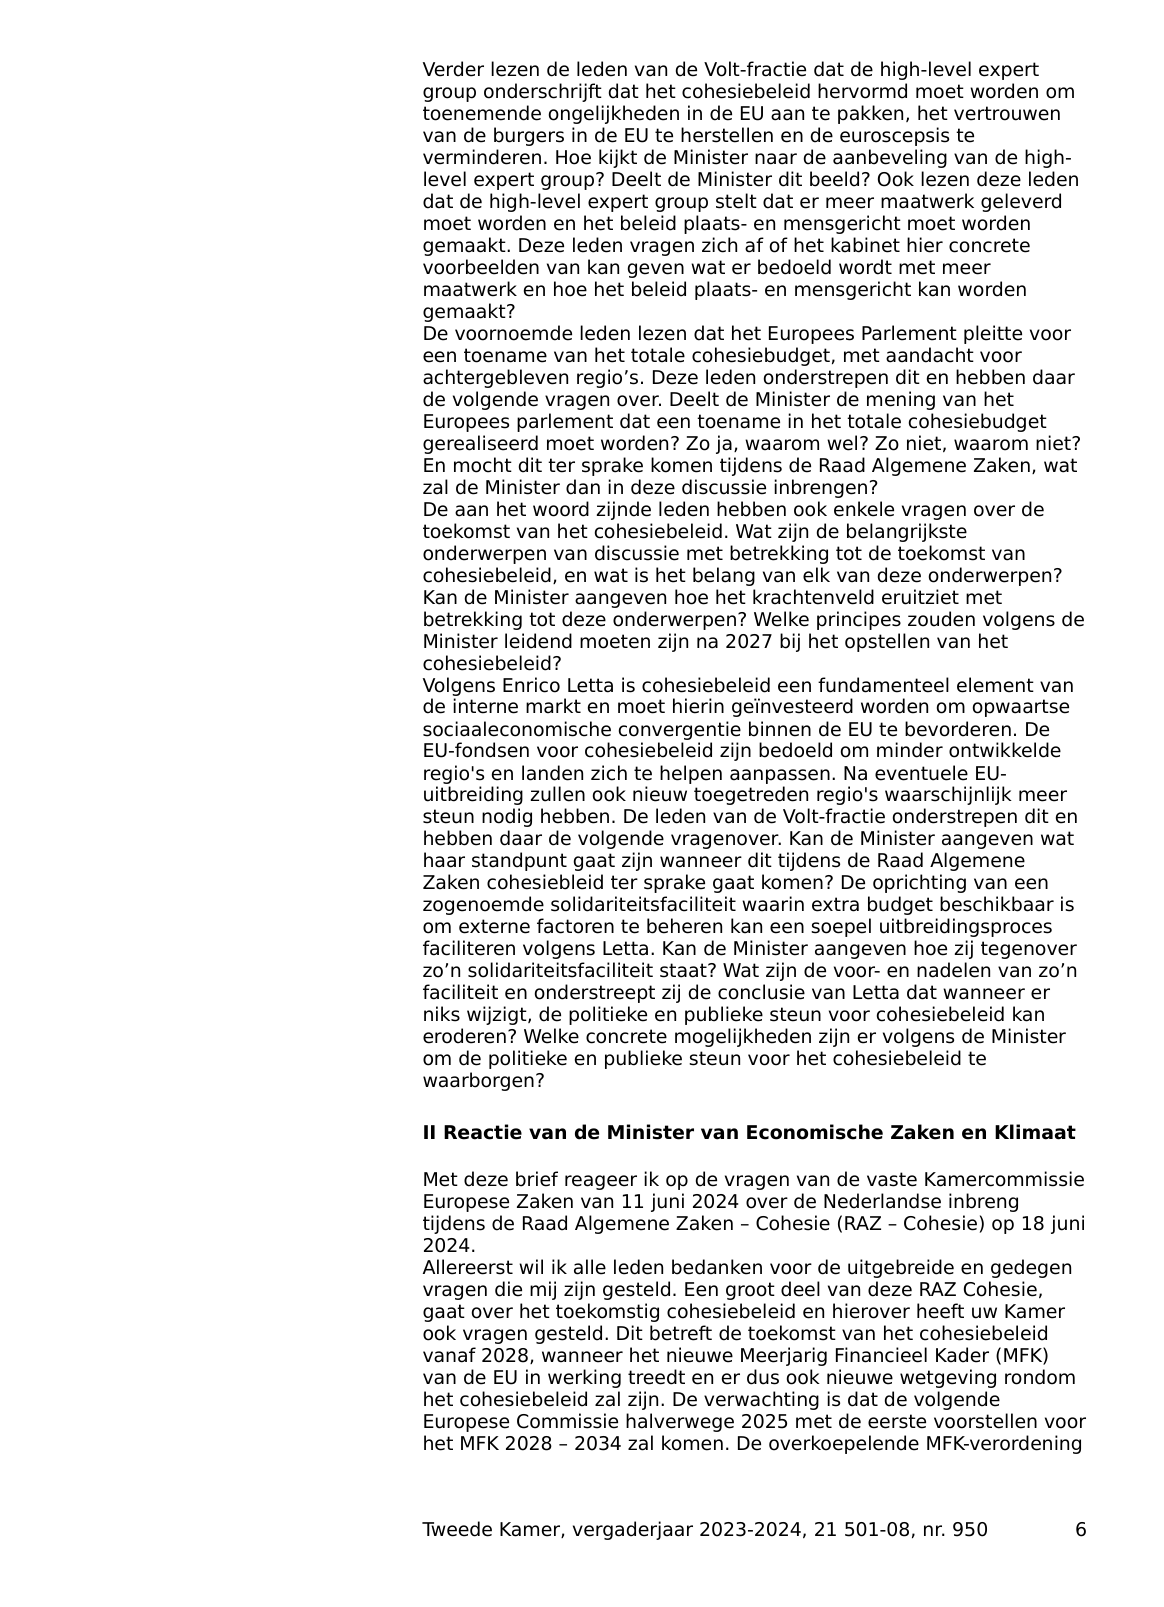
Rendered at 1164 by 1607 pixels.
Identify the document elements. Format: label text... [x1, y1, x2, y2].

subtitle II Reactie van de Minister van Economische Zaken en Klimaat [422, 1122, 1087, 1144]
text De aan het woord zijnde leden hebben ook enkele vragen over de toekomst van het cohesiebeleid. Wat zijn de belangrijkste onderwerpen van discussie met betrekking tot de toekomst van cohesiebeleid, en wat is het belang van elk van deze onderwerpen? Kan de Minister aangeven hoe het krachtenveld eruitziet met betrekking tot deze onderwerpen? Welke principes zouden volgens de Minister leidend moeten zijn na 2027 bij het opstellen van het cohesiebeleid? [422, 499, 1087, 674]
text Volgens Enrico Letta is cohesiebeleid een fundamenteel element van de interne markt en moet hierin geïnvesteerd worden om opwaartse sociaaleconomische convergentie binnen de EU te bevorderen. De EU-fondsen voor cohesiebeleid zijn bedoeld om minder ontwikkelde regio's en landen zich te helpen aanpassen. Na eventuele EU-uitbreiding zullen ook nieuw toegetreden regio's waarschijnlijk meer steun nodig hebben. De leden van de Volt-fractie onderstrepen dit en hebben daar de volgende vragenover. Kan de Minister aangeven wat haar standpunt gaat zijn wanneer dit tijdens de Raad Algemene Zaken cohesiebleid ter sprake gaat komen? De oprichting van een zogenoemde solidariteitsfaciliteit waarin extra budget beschikbaar is om externe factoren te beheren kan een soepel uitbreidingsproces faciliteren volgens Letta. Kan de Minister aangeven hoe zij tegenover zo’n solidariteitsfaciliteit staat? Wat zijn de voor- en nadelen van zo’n faciliteit en onderstreept zij de conclusie van Letta dat wanneer er niks wijzigt, de politieke en publieke steun voor cohesiebeleid kan eroderen? Welke concrete mogelijkheden zijn er volgens de Minister om de politieke en publieke steun voor het cohesiebeleid te waarborgen? [422, 674, 1087, 1092]
text De voornoemde leden lezen dat het Europees Parlement pleitte voor een toename van het totale cohesiebudget, met aandacht voor achtergebleven regio’s. Deze leden onderstrepen dit en hebben daar de volgende vragen over. Deelt de Minister de mening van het Europees parlement dat een toename in het totale cohesiebudget gerealiseerd moet worden? Zo ja, waarom wel? Zo niet, waarom niet? En mocht dit ter sprake komen tijdens de Raad Algemene Zaken, wat zal de Minister dan in deze discussie inbrengen? [422, 323, 1087, 499]
text Met deze brief reageer ik op de vragen van de vaste Kamercommissie Europese Zaken van 11 juni 2024 over de Nederlandse inbreng tijdens de Raad Algemene Zaken – Cohesie (RAZ – Cohesie) op 18 juni 2024. [422, 1169, 1087, 1257]
text Verder lezen de leden van de Volt-fractie dat de high-level expert group onderschrijft dat het cohesiebeleid hervormd moet worden om toenemende ongelijkheden in de EU aan te pakken, het vertrouwen van de burgers in de EU te herstellen en de euroscepsis te verminderen. Hoe kijkt de Minister naar de aanbeveling van de high-level expert group? Deelt de Minister dit beeld? Ook lezen deze leden dat de high-level expert group stelt dat er meer maatwerk geleverd moet worden en het beleid plaats- en mensgericht moet worden gemaakt. Deze leden vragen zich af of het kabinet hier concrete voorbeelden van kan geven wat er bedoeld wordt met meer maatwerk en hoe het beleid plaats- en mensgericht kan worden gemaakt? [422, 59, 1087, 323]
text Allereerst wil ik alle leden bedanken voor de uitgebreide en gedegen vragen die mij zijn gesteld. Een groot deel van deze RAZ Cohesie, gaat over het toekomstig cohesiebeleid en hierover heeft uw Kamer ook vragen gesteld. Dit betreft de toekomst van het cohesiebeleid vanaf 2028, wanneer het nieuwe Meerjarig Financieel Kader (MFK) van de EU in werking treedt en er dus ook nieuwe wetgeving rondom het cohesiebeleid zal zijn. De verwachting is dat de volgende Europese Commissie halverwege 2025 met de eerste voorstellen voor het MFK 2028 – 2034 zal komen. De overkoepelende MFK-verordening [422, 1257, 1087, 1455]
